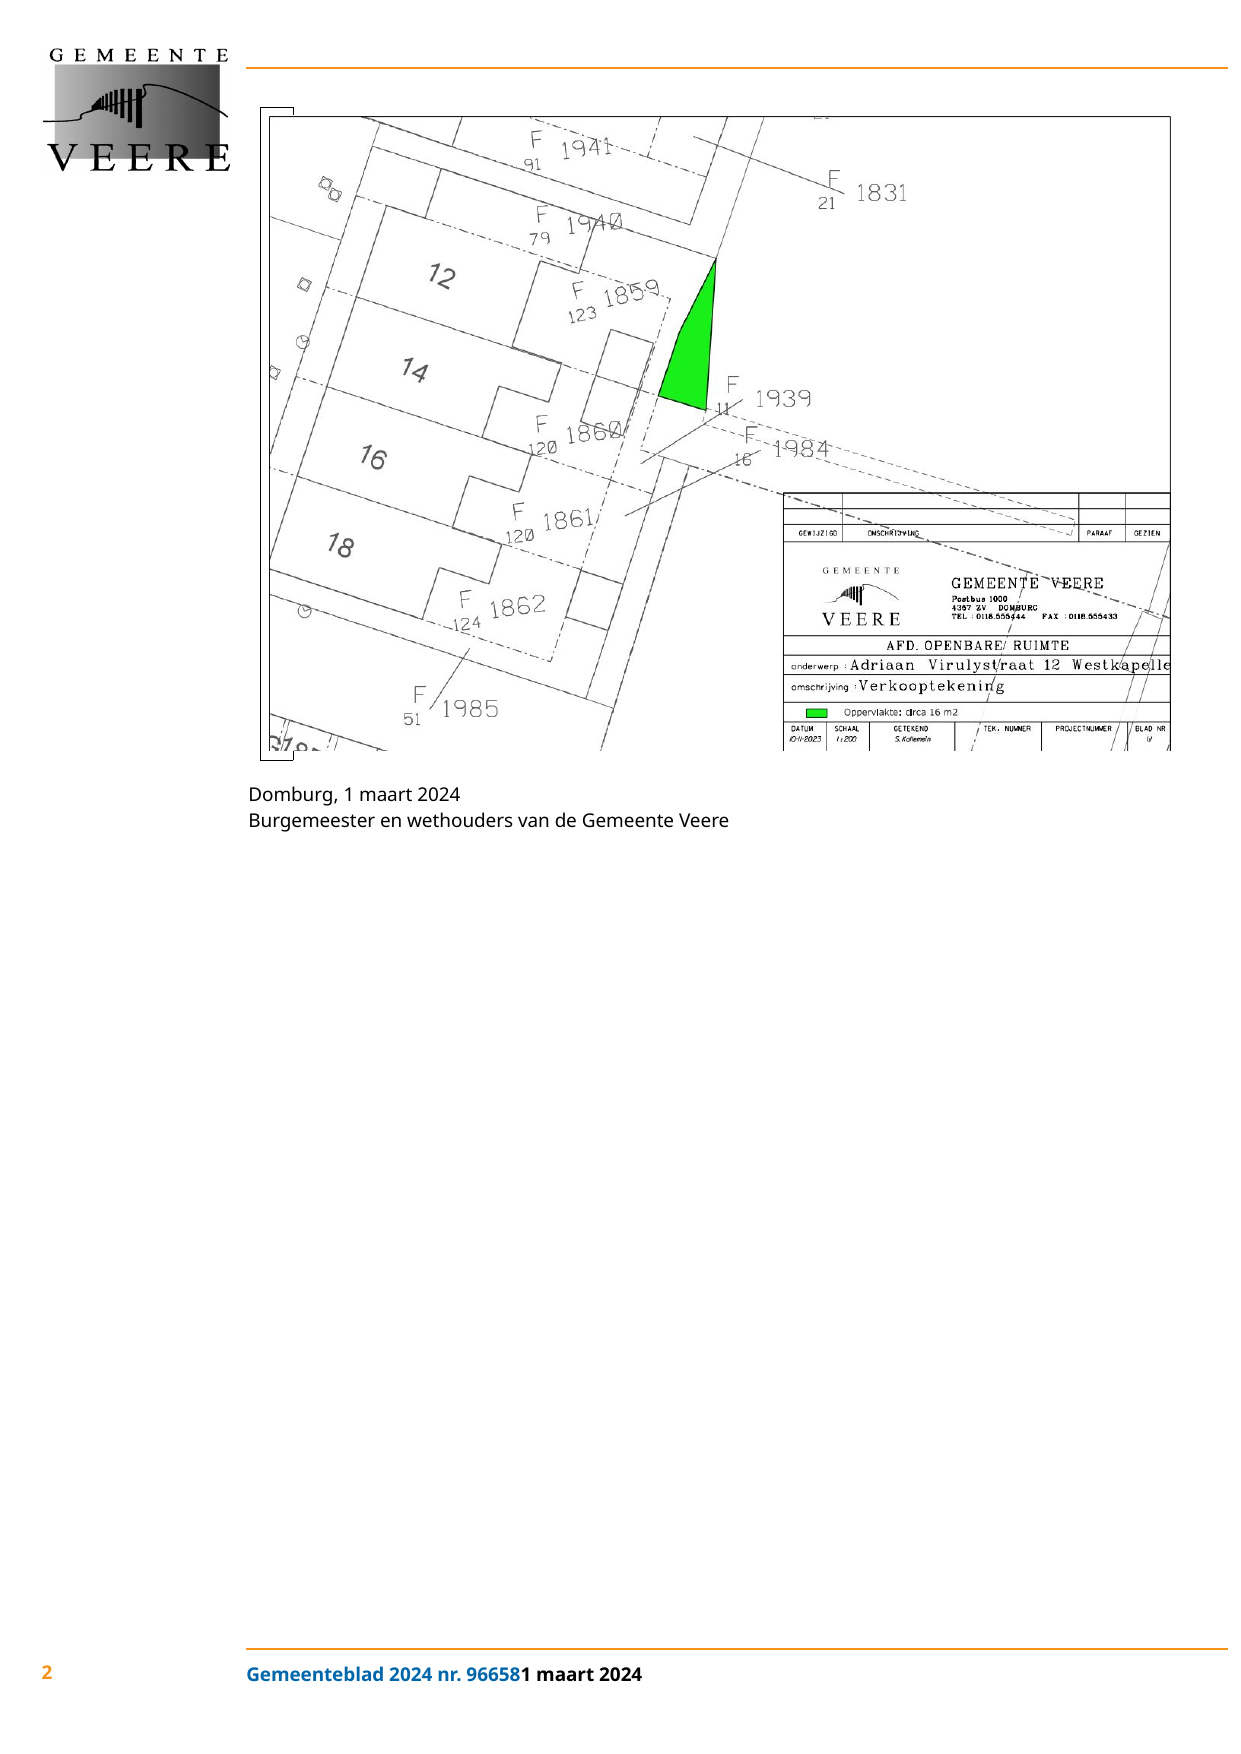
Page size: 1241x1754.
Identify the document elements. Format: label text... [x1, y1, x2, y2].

picture [41, 47, 231, 172]
text Burgemeester en wethouders van de Gemeente Veere [248, 807, 1152, 833]
picture [268, 115, 1173, 751]
text Domburg, 1 maart 2024 [248, 781, 1152, 807]
